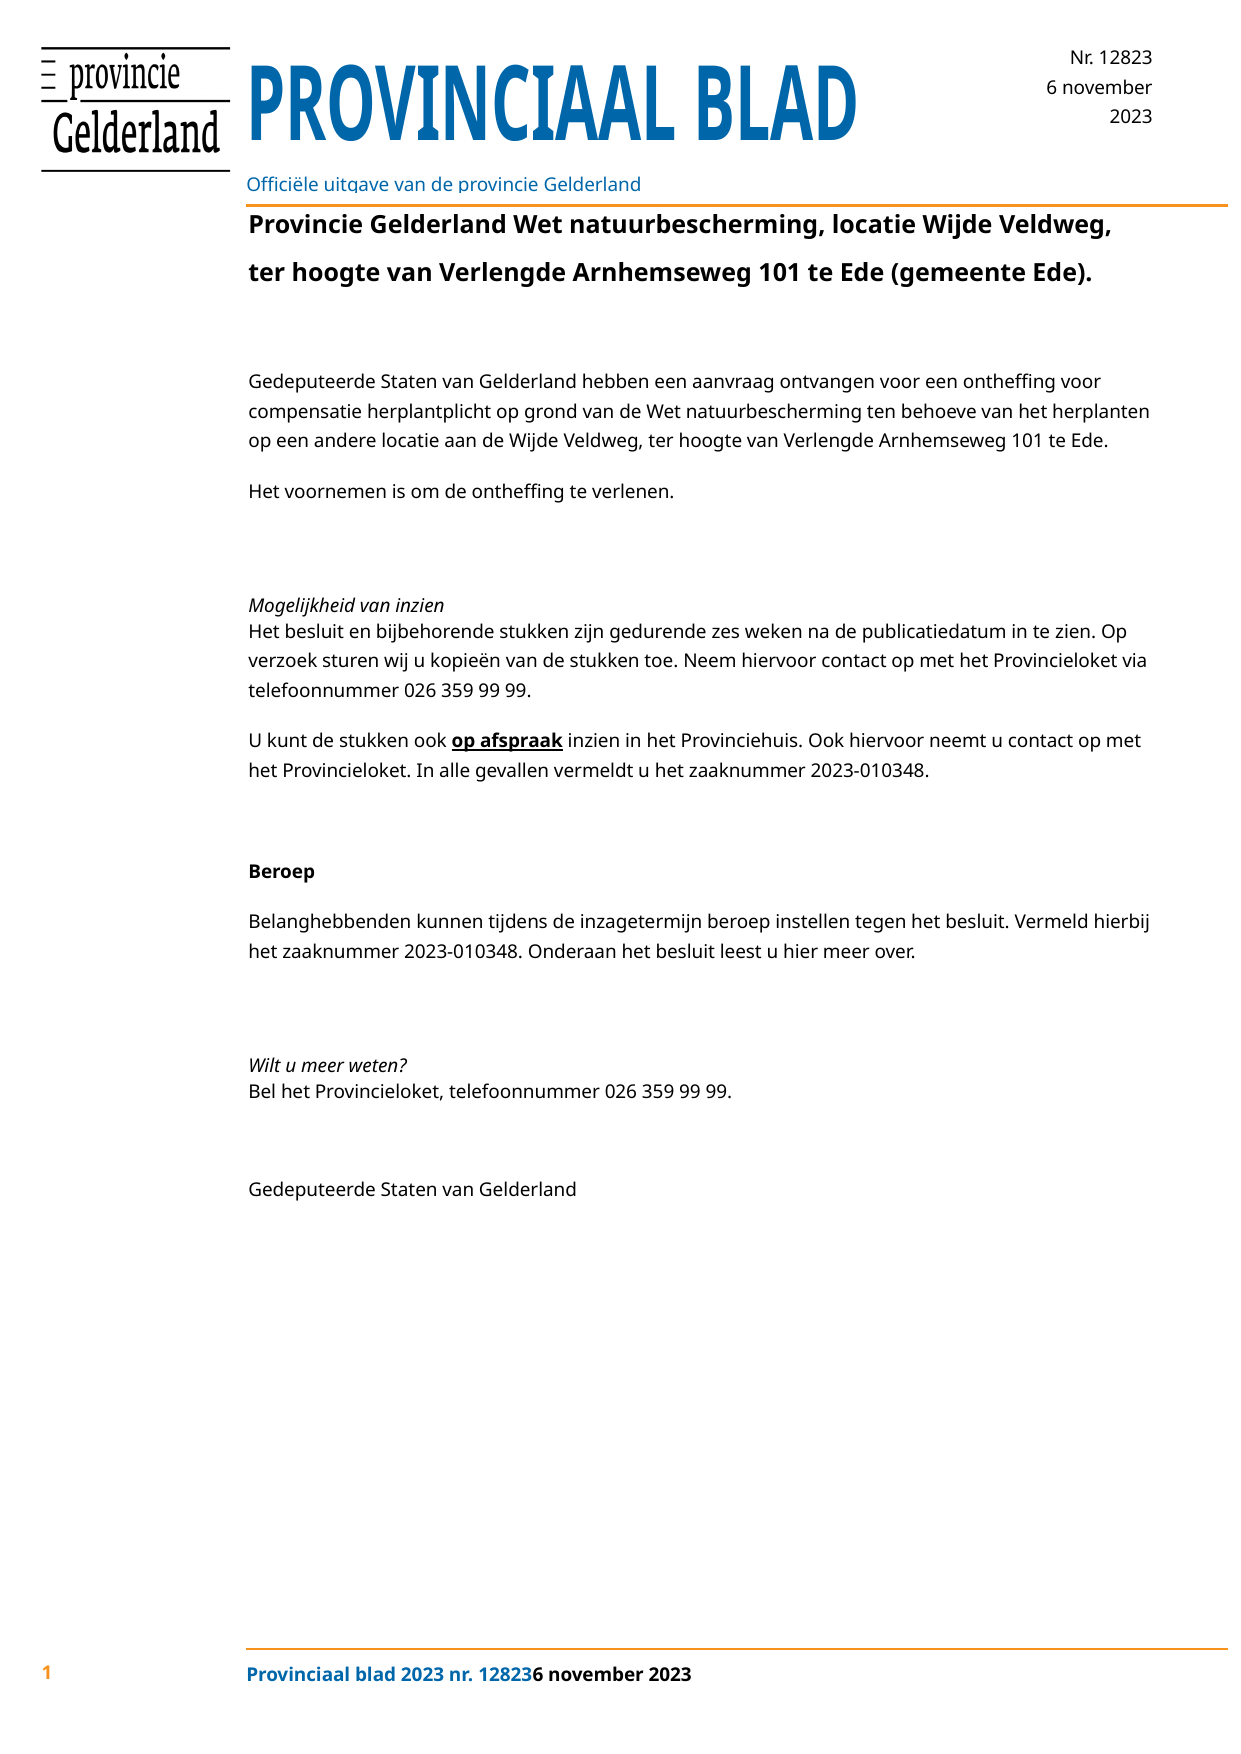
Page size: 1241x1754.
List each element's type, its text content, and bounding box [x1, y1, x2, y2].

text Gedeputeerde Staten van Gelderland hebben een aanvraag ontvangen voor een ontheffing voor compensatie herplantplicht op grond van de Wet natuurbescherming ten behoeve van het herplanten op een andere locatie aan de Wijde Veldweg, ter hoogte van Verlengde Arnhemseweg 101 te Ede. [248, 368, 1152, 453]
text Mogelijkheid van inzien [248, 592, 1152, 618]
text U kunt de stukken ook op afspraak inzien in het Provinciehuis. Ook hiervoor neemt u contact op met het Provincieloket. In alle gevallen vermeldt u het zaaknummer 2023-010348. [248, 728, 1152, 783]
text Belanghebbenden kunnen tijdens de inzagetermijn beroep instellen tegen het besluit. Vermeld hierbij het zaaknummer 2023-010348. Onderaan het besluit leest u hier meer over. [248, 908, 1152, 964]
text Wilt u meer weten? [248, 1052, 1152, 1078]
text Bel het Provincieloket, telefoonnummer 026 359 99 99. [248, 1078, 1152, 1104]
text Provincie Gelderland Wet natuurbescherming, locatie Wijde Veldweg, ter hoogte van Verlengde Arnhemseweg 101 te Ede (gemeente Ede). [248, 207, 1152, 288]
text Het besluit en bijbehorende stukken zijn gedurende zes weken na de publicatiedatum in te zien. Op verzoek sturen wij u kopieën van de stukken toe. Neem hiervoor contact op met het Provincieloket via telefoonnummer 026 359 99 99. [248, 618, 1152, 703]
picture [41, 47, 231, 172]
text Het voornemen is om de ontheffing te verlenen. [248, 478, 1152, 504]
text Gedeputeerde Staten van Gelderland [248, 1176, 1152, 1202]
text Beroep [248, 858, 1152, 884]
